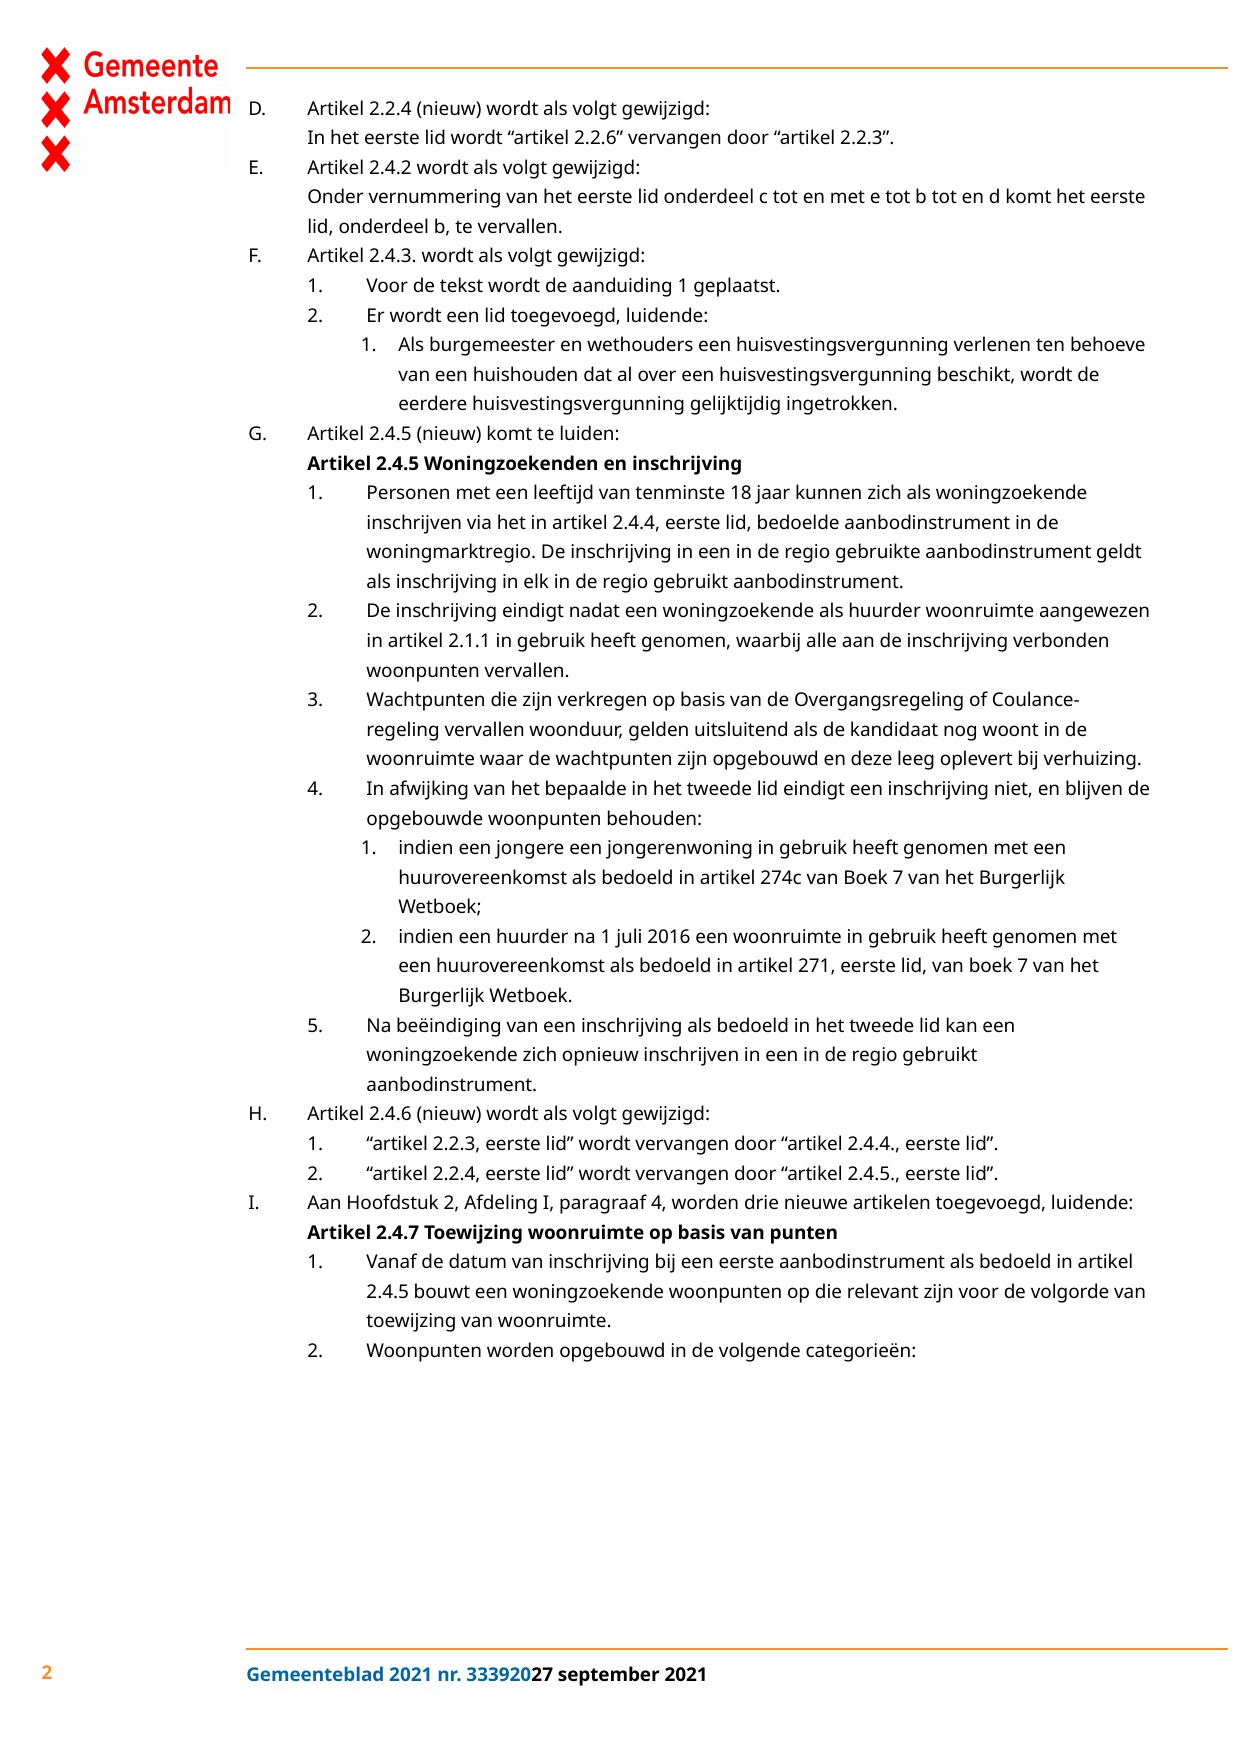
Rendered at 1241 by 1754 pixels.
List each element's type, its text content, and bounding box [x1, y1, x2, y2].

list In het eerste lid wordt “artikel 2.2.6” vervangen door “artikel 2.2.3”. [248, 124, 1152, 150]
list In afwijking van het bepaalde in het tweede lid eindigt een inschrijving niet, en blijven de opgebouwde woonpunten behouden: [307, 775, 1152, 831]
list Artikel 2.4.5 (nieuw) komt te luiden: [248, 420, 1152, 446]
list Personen met een leeftijd van tenminste 18 jaar kunnen zich als woningzoekende inschrijven via het in artikel 2.4.4, eerste lid, bedoelde aanbodinstrument in de woningmarktregio. De inschrijving in een in de regio gebruikte aanbodinstrument geldt als inschrijving in elk in de regio gebruikt aanbodinstrument. [307, 479, 1152, 594]
list Vanaf de datum van inschrijving bij een eerste aanbodinstrument als bedoeld in artikel 2.4.5 bouwt een woningzoekende woonpunten op die relevant zijn voor de volgorde van toewijzing van woonruimte. [307, 1248, 1152, 1333]
list Artikel 2.4.6 (nieuw) wordt als volgt gewijzigd: [248, 1101, 1152, 1126]
list Onder vernummering van het eerste lid onderdeel c tot en met e tot b tot en d komt het eerste lid, onderdeel b, te vervallen. [248, 183, 1152, 239]
list Voor de tekst wordt de aanduiding 1 geplaatst. [307, 272, 1152, 298]
list Artikel 2.4.7 Toewijzing woonruimte op basis van punten [248, 1219, 1152, 1245]
list “artikel 2.2.3, eerste lid” wordt vervangen door “artikel 2.4.4., eerste lid”. [307, 1130, 1152, 1156]
list Artikel 2.4.3. wordt als volgt gewijzigd: [248, 243, 1152, 268]
list Wachtpunten die zijn verkregen op basis van de Overgangsregeling of Coulance-regeling vervallen woonduur, gelden uitsluitend als de kandidaat nog woont in de woonruimte waar de wachtpunten zijn opgebouwd en deze leeg oplevert bij verhuizing. [307, 686, 1152, 771]
list Artikel 2.2.4 (nieuw) wordt als volgt gewijzigd: [248, 95, 1152, 121]
list Als burgemeester en wethouders een huisvestingsvergunning verlenen ten behoeve van een huishouden dat al over een huisvestingsvergunning beschikt, wordt de eerdere huisvestingsvergunning gelijktijdig ingetrokken. [361, 331, 1152, 416]
list Artikel 2.4.2 wordt als volgt gewijzigd: [248, 154, 1152, 180]
list indien een jongere een jongerenwoning in gebruik heeft genomen met een huurovereenkomst als bedoeld in artikel 274c van Boek 7 van het Burgerlijk Wetboek; [361, 834, 1152, 919]
list Aan Hoofdstuk 2, Afdeling I, paragraaf 4, worden drie nieuwe artikelen toegevoegd, luidende: [248, 1189, 1152, 1215]
list Woonpunten worden opgebouwd in de volgende categorieën: [307, 1337, 1152, 1363]
list De inschrijving eindigt nadat een woningzoekende als huurder woonruimte aangewezen in artikel 2.1.1 in gebruik heeft genomen, waarbij alle aan de inschrijving verbonden woonpunten vervallen. [307, 598, 1152, 683]
picture [41, 47, 231, 172]
list Na beëindiging van een inschrijving als bedoeld in het tweede lid kan een woningzoekende zich opnieuw inschrijven in een in de regio gebruikt aanbodinstrument. [307, 1012, 1152, 1097]
list Artikel 2.4.5 Woningzoekenden en inschrijving [248, 450, 1152, 476]
list “artikel 2.2.4, eerste lid” wordt vervangen door “artikel 2.4.5., eerste lid”. [307, 1160, 1152, 1186]
list indien een huurder na 1 juli 2016 een woonruimte in gebruik heeft genomen met een huurovereenkomst als bedoeld in artikel 271, eerste lid, van boek 7 van het Burgerlijk Wetboek. [361, 923, 1152, 1008]
list Er wordt een lid toegevoegd, luidende: [307, 302, 1152, 328]
